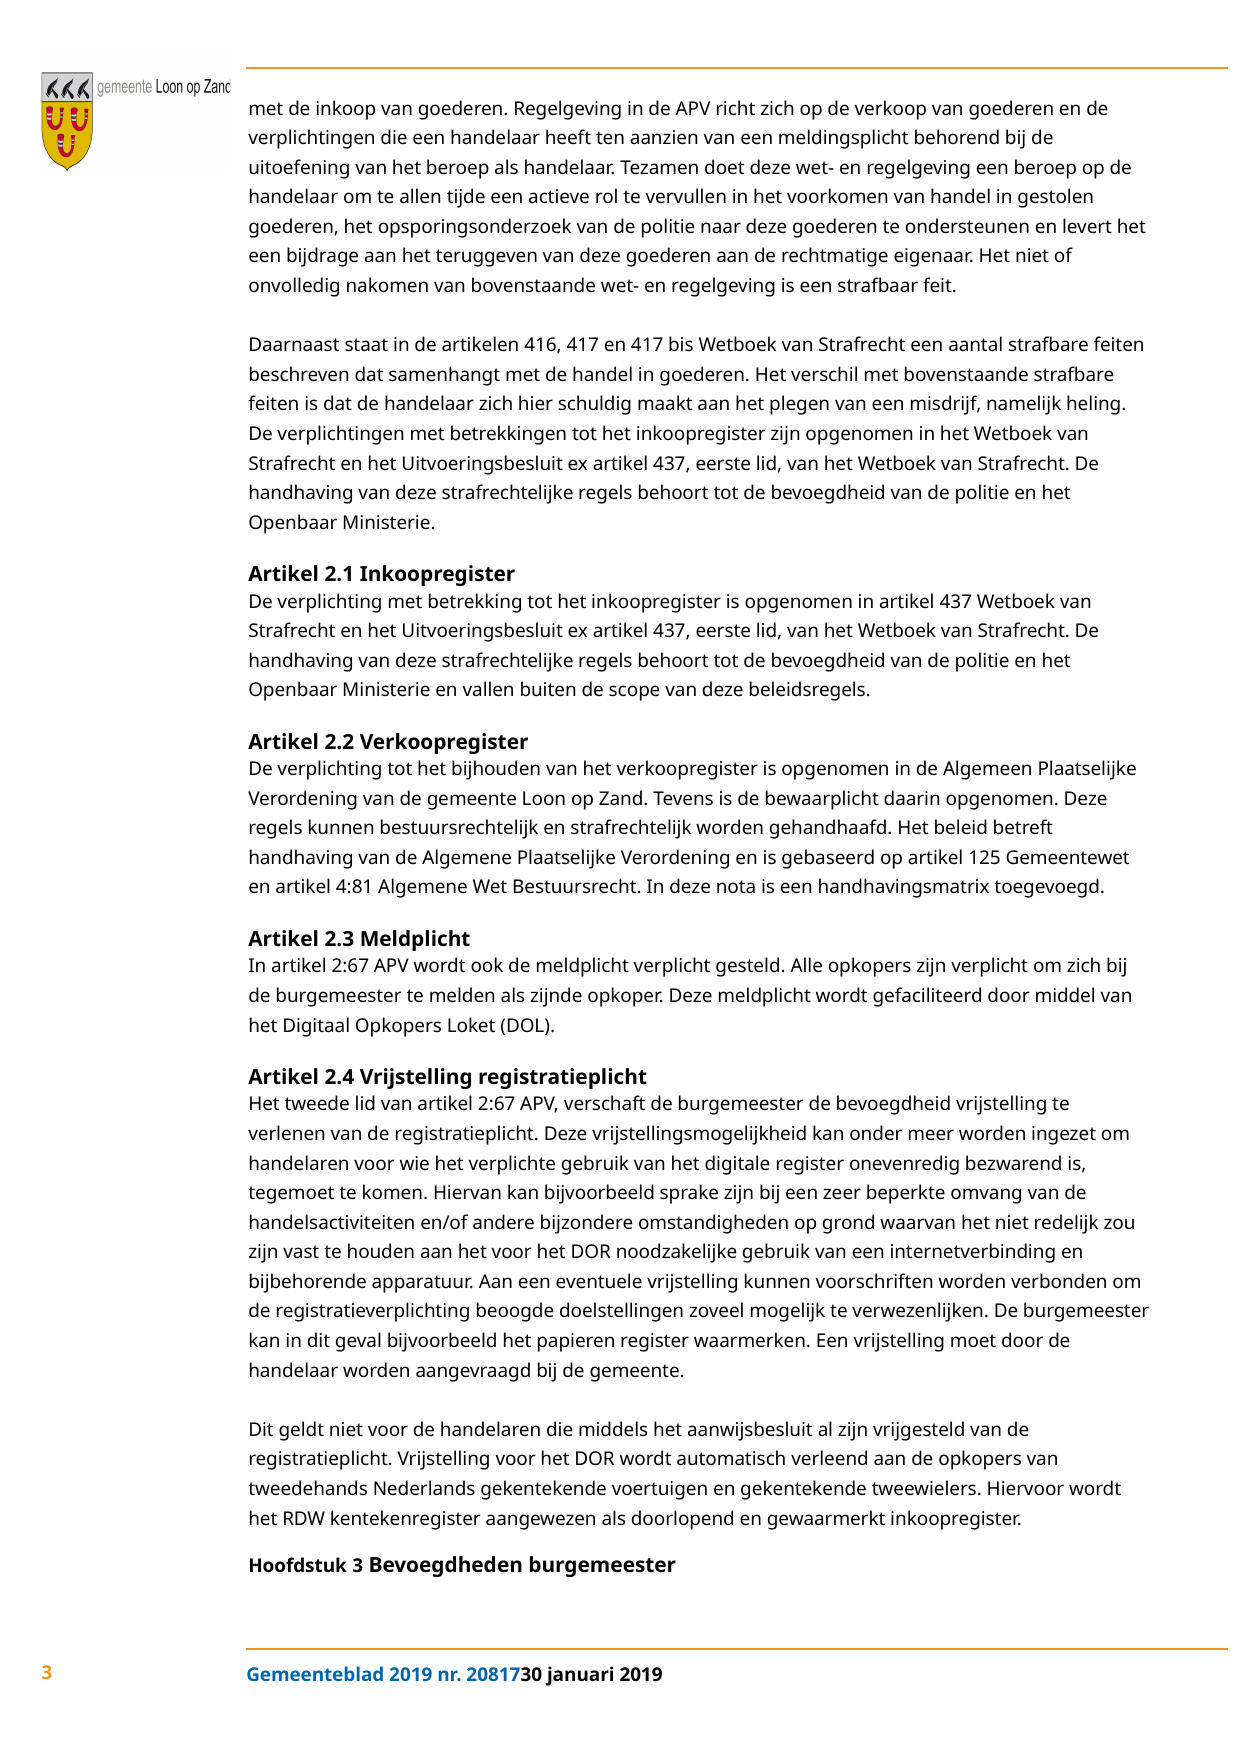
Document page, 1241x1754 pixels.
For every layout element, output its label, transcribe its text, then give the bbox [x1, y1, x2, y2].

text Artikel 2.2 Verkoopregister [248, 727, 1152, 755]
text Hoofdstuk 3 Bevoegdheden burgemeester [248, 1550, 1152, 1579]
text Het tweede lid van artikel 2:67 APV, verschaft de burgemeester de bevoegdheid vrijstelling te verlenen van de registratieplicht. Deze vrijstellingsmogelijkheid kan onder meer worden ingezet om handelaren voor wie het verplichte gebruik van het digitale register onevenredig bezwarend is, tegemoet te komen. Hiervan kan bijvoorbeeld sprake zijn bij een zeer beperkte omvang van de handelsactiviteiten en/of andere bijzondere omstandigheden op grond waarvan het niet redelijk zou zijn vast te houden aan het voor het DOR noodzakelijke gebruik van een internetverbinding en bijbehorende apparatuur. Aan een eventuele vrijstelling kunnen voorschriften worden verbonden om de registratieverplichting beoogde doelstellingen zoveel mogelijk te verwezenlijken. De burgemeester kan in dit geval bijvoorbeeld het papieren register waarmerken. Een vrijstelling moet door de handelaar worden aangevraagd bij de gemeente. [248, 1091, 1152, 1383]
text De verplichting tot het bijhouden van het verkoopregister is opgenomen in de Algemeen Plaatselijke Verordening van de gemeente Loon op Zand. Tevens is de bewaarplicht daarin opgenomen. Deze regels kunnen bestuursrechtelijk en strafrechtelijk worden gehandhaafd. Het beleid betreft handhaving van de Algemene Plaatselijke Verordening en is gebaseerd op artikel 125 Gemeentewet en artikel 4:81 Algemene Wet Bestuursrecht. In deze nota is een handhavingsmatrix toegevoegd. [248, 755, 1152, 899]
text Artikel 2.1 Inkoopregister [248, 559, 1152, 588]
text met de inkoop van goederen. Regelgeving in de APV richt zich op de verkoop van goederen en de verplichtingen die een handelaar heeft ten aanzien van een meldingsplicht behorend bij de uitoefening van het beroep als handelaar. Tezamen doet deze wet- en regelgeving een beroep op de handelaar om te allen tijde een actieve rol te vervullen in het voorkomen van handel in gestolen goederen, het opsporingsonderzoek van de politie naar deze goederen te ondersteunen en levert het een bijdrage aan het teruggeven van deze goederen aan de rechtmatige eigenaar. Het niet of onvolledig nakomen van bovenstaande wet- en regelgeving is een strafbaar feit. [248, 95, 1152, 298]
text Artikel 2.4 Vrijstelling registratieplicht [248, 1062, 1152, 1091]
text Dit geldt niet voor de handelaren die middels het aanwijsbesluit al zijn vrijgesteld van de registratieplicht. Vrijstelling voor het DOR wordt automatisch verleend aan de opkopers van tweedehands Nederlands gekentekende voertuigen en gekentekende tweewielers. Hiervoor wordt het RDW kentekenregister aangewezen als doorlopend en gewaarmerkt inkoopregister. [248, 1416, 1152, 1531]
text De verplichting met betrekking tot het inkoopregister is opgenomen in artikel 437 Wetboek van Strafrecht en het Uitvoeringsbesluit ex artikel 437, eerste lid, van het Wetboek van Strafrecht. De handhaving van deze strafrechtelijke regels behoort tot de bevoegdheid van de politie en het Openbaar Ministerie en vallen buiten de scope van deze beleidsregels. [248, 588, 1152, 702]
picture [41, 47, 231, 172]
text Artikel 2.3 Meldplicht [248, 924, 1152, 953]
text Daarnaast staat in de artikelen 416, 417 en 417 bis Wetboek van Strafrecht een aantal strafbare feiten beschreven dat samenhangt met de handel in goederen. Het verschil met bovenstaande strafbare feiten is dat de handelaar zich hier schuldig maakt aan het plegen van een misdrijf, namelijk heling. De verplichtingen met betrekkingen tot het inkoopregister zijn opgenomen in het Wetboek van Strafrecht en het Uitvoeringsbesluit ex artikel 437, eerste lid, van het Wetboek van Strafrecht. De handhaving van deze strafrechtelijke regels behoort tot de bevoegdheid van de politie en het Openbaar Ministerie. [248, 331, 1152, 535]
text In artikel 2:67 APV wordt ook de meldplicht verplicht gesteld. Alle opkopers zijn verplicht om zich bij de burgemeester te melden als zijnde opkoper. Deze meldplicht wordt gefaciliteerd door middel van het Digitaal Opkopers Loket (DOL). [248, 953, 1152, 1037]
